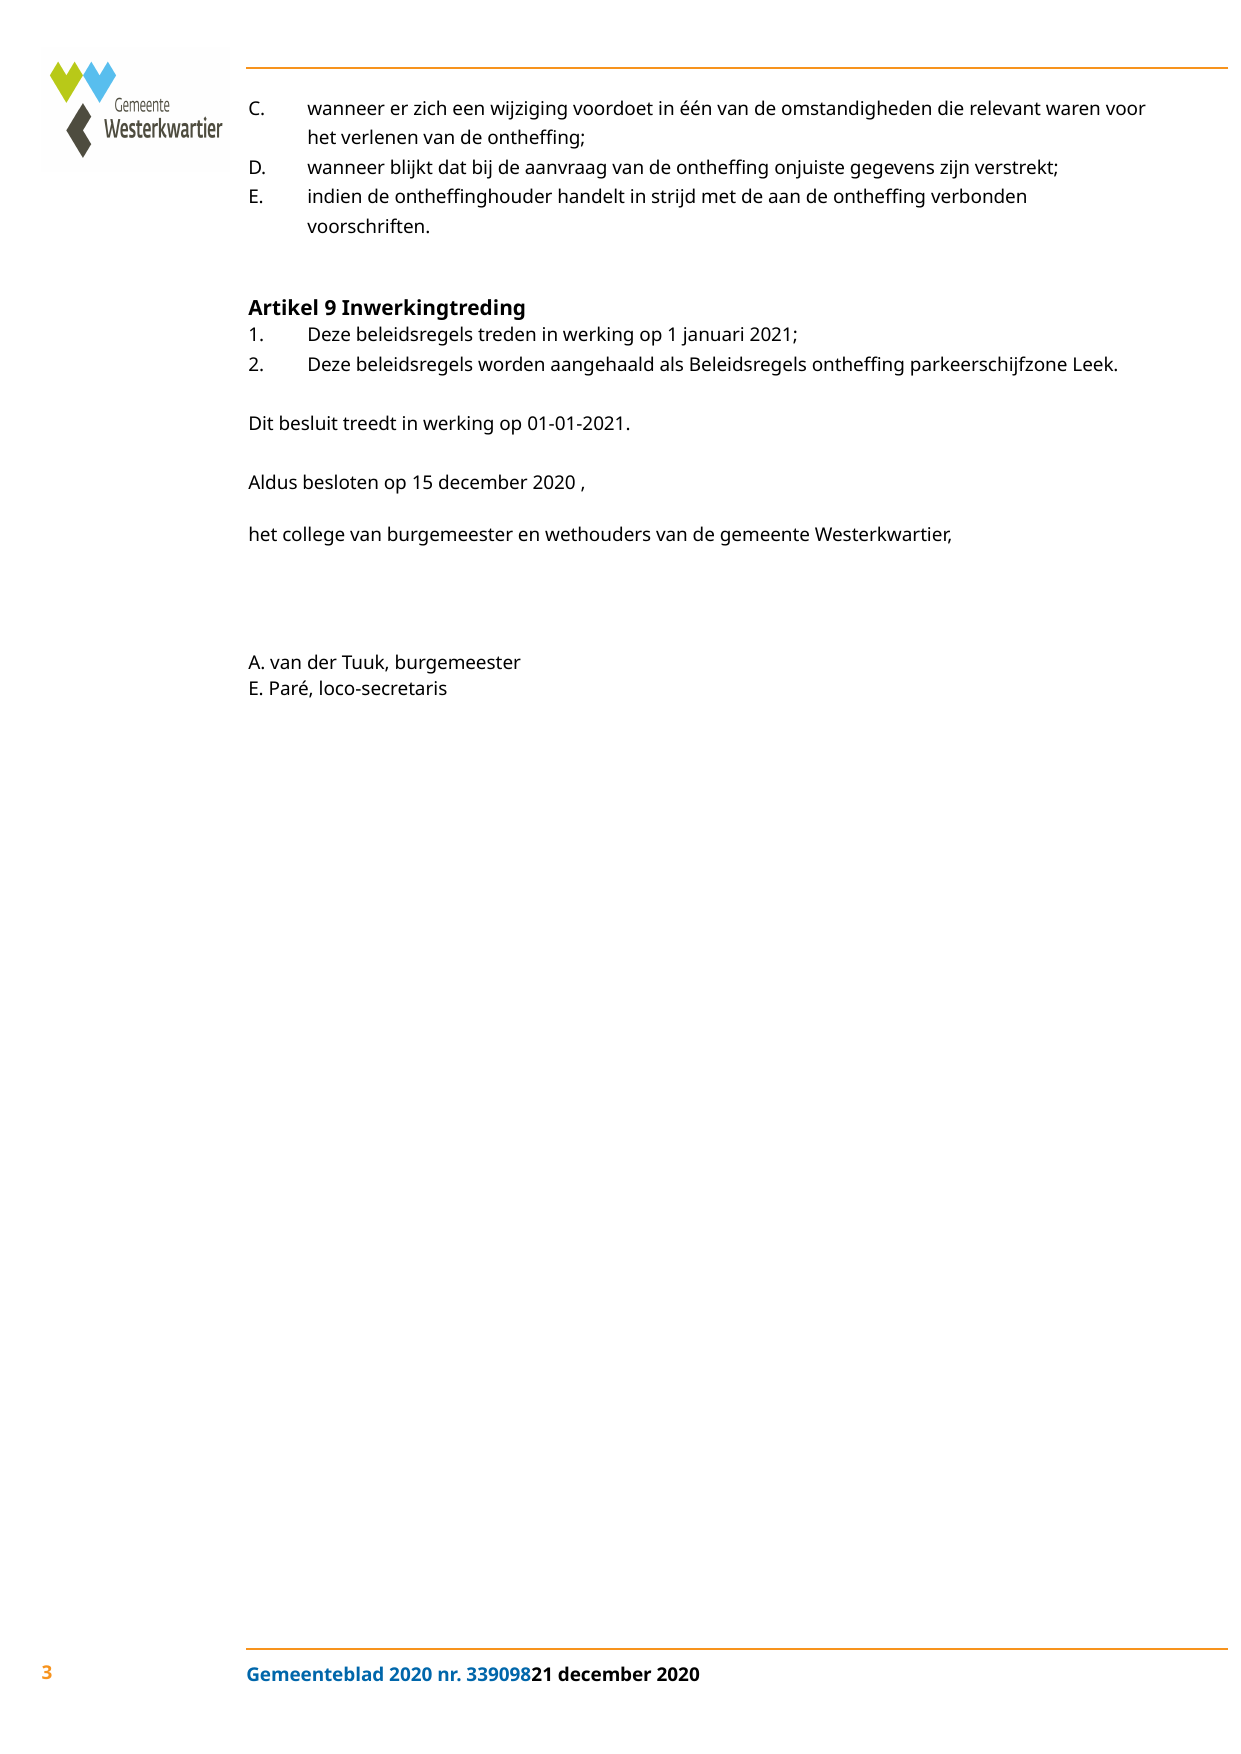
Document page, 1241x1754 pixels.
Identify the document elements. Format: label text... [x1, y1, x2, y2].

text Dit besluit treedt in werking op 01-01-2021. [248, 410, 1152, 436]
text A. van der Tuuk, burgemeester [248, 649, 1152, 675]
picture [41, 47, 231, 172]
list Deze beleidsregels treden in werking op 1 januari 2021; [248, 322, 1152, 347]
list wanneer er zich een wijziging voordoet in één van de omstandigheden die relevant waren voor het verlenen van de ontheffing; [248, 95, 1152, 150]
text het college van burgemeester en wethouders van de gemeente Westerkwartier, [248, 521, 1152, 547]
list wanneer blijkt dat bij de aanvraag van de ontheffing onjuiste gegevens zijn verstrekt; [248, 154, 1152, 180]
text Artikel 9 Inwerkingtreding [248, 293, 1152, 322]
text Aldus besloten op 15 december 2020 , [248, 469, 1152, 495]
list Deze beleidsregels worden aangehaald als Beleidsregels ontheffing parkeerschijfzone Leek. [248, 351, 1152, 377]
text E. Paré, loco-secretaris [248, 675, 1152, 701]
list indien de ontheffinghouder handelt in strijd met de aan de ontheffing verbonden voorschriften. [248, 183, 1152, 239]
